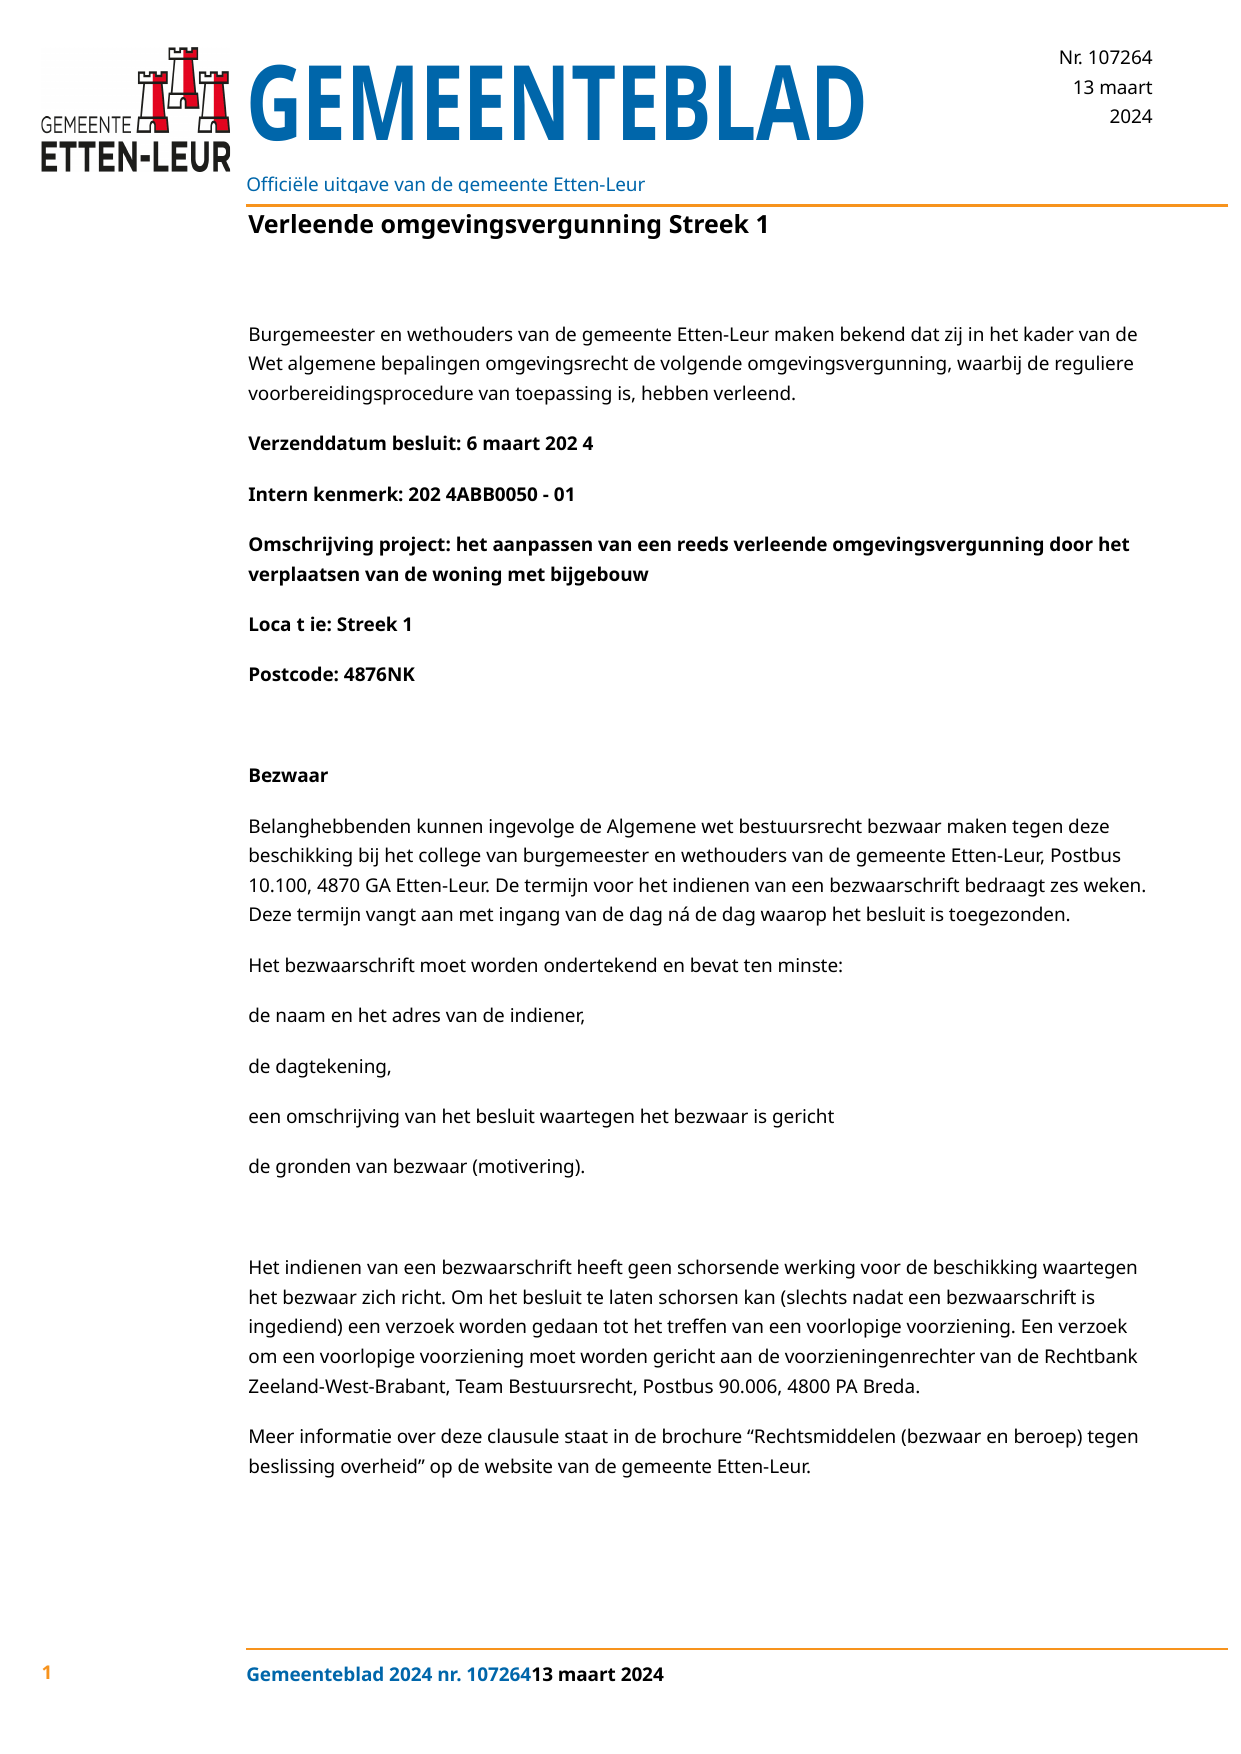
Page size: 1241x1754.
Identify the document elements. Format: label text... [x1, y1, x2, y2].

text Verzenddatum besluit: 6 maart 202 4 [248, 430, 1152, 456]
text de naam en het adres van de indiener, [248, 1002, 1152, 1028]
text Het bezwaarschrift moet worden ondertekend en bevat ten minste: [248, 952, 1152, 978]
picture [41, 47, 231, 172]
text Belanghebbenden kunnen ingevolge de Algemene wet bestuursrecht bezwaar maken tegen deze beschikking bij het college van burgemeester en wethouders van de gemeente Etten-Leur, Postbus 10.100, 4870 GA Etten-Leur. De termijn voor het indienen van een bezwaarschrift bedraagt zes weken. Deze termijn vangt aan met ingang van de dag ná de dag waarop het besluit is toegezonden. [248, 813, 1152, 927]
text Burgemeester en wethouders van de gemeente Etten-Leur maken bekend dat zij in het kader van de Wet algemene bepalingen omgevingsrecht de volgende omgevingsvergunning, waarbij de reguliere voorbereidingsprocedure van toepassing is, hebben verleend. [248, 321, 1152, 406]
text Loca t ie: Streek 1 [248, 611, 1152, 637]
text Het indienen van een bezwaarschrift heeft geen schorsende werking voor de beschikking waartegen het bezwaar zich richt. Om het besluit te laten schorsen kan (slechts nadat een bezwaarschrift is ingediend) een verzoek worden gedaan tot het treffen van een voorlopige voorziening. Een verzoek om een voorlopige voorziening moet worden gericht aan de voorzieningenrechter van de Rechtbank Zeeland-West-Brabant, Team Bestuursrecht, Postbus 90.006, 4800 PA Breda. [248, 1254, 1152, 1398]
text de gronden van bezwaar (motivering). [248, 1154, 1152, 1179]
text Meer informatie over deze clausule staat in de brochure “Rechtsmiddelen (bezwaar en beroep) tegen beslissing overheid” op de website van de gemeente Etten-Leur. [248, 1423, 1152, 1478]
text Verleende omgevingsvergunning Streek 1 [248, 207, 1152, 241]
text Intern kenmerk: 202 4ABB0050 - 01 [248, 481, 1152, 506]
text Omschrijving project: het aanpassen van een reeds verleende omgevingsvergunning door het verplaatsen van de woning met bijgebouw [248, 531, 1152, 586]
text Bezwaar [248, 762, 1152, 788]
text een omschrijving van het besluit waartegen het bezwaar is gericht [248, 1103, 1152, 1129]
text de dagtekening, [248, 1053, 1152, 1078]
text Postcode: 4876NK [248, 662, 1152, 687]
